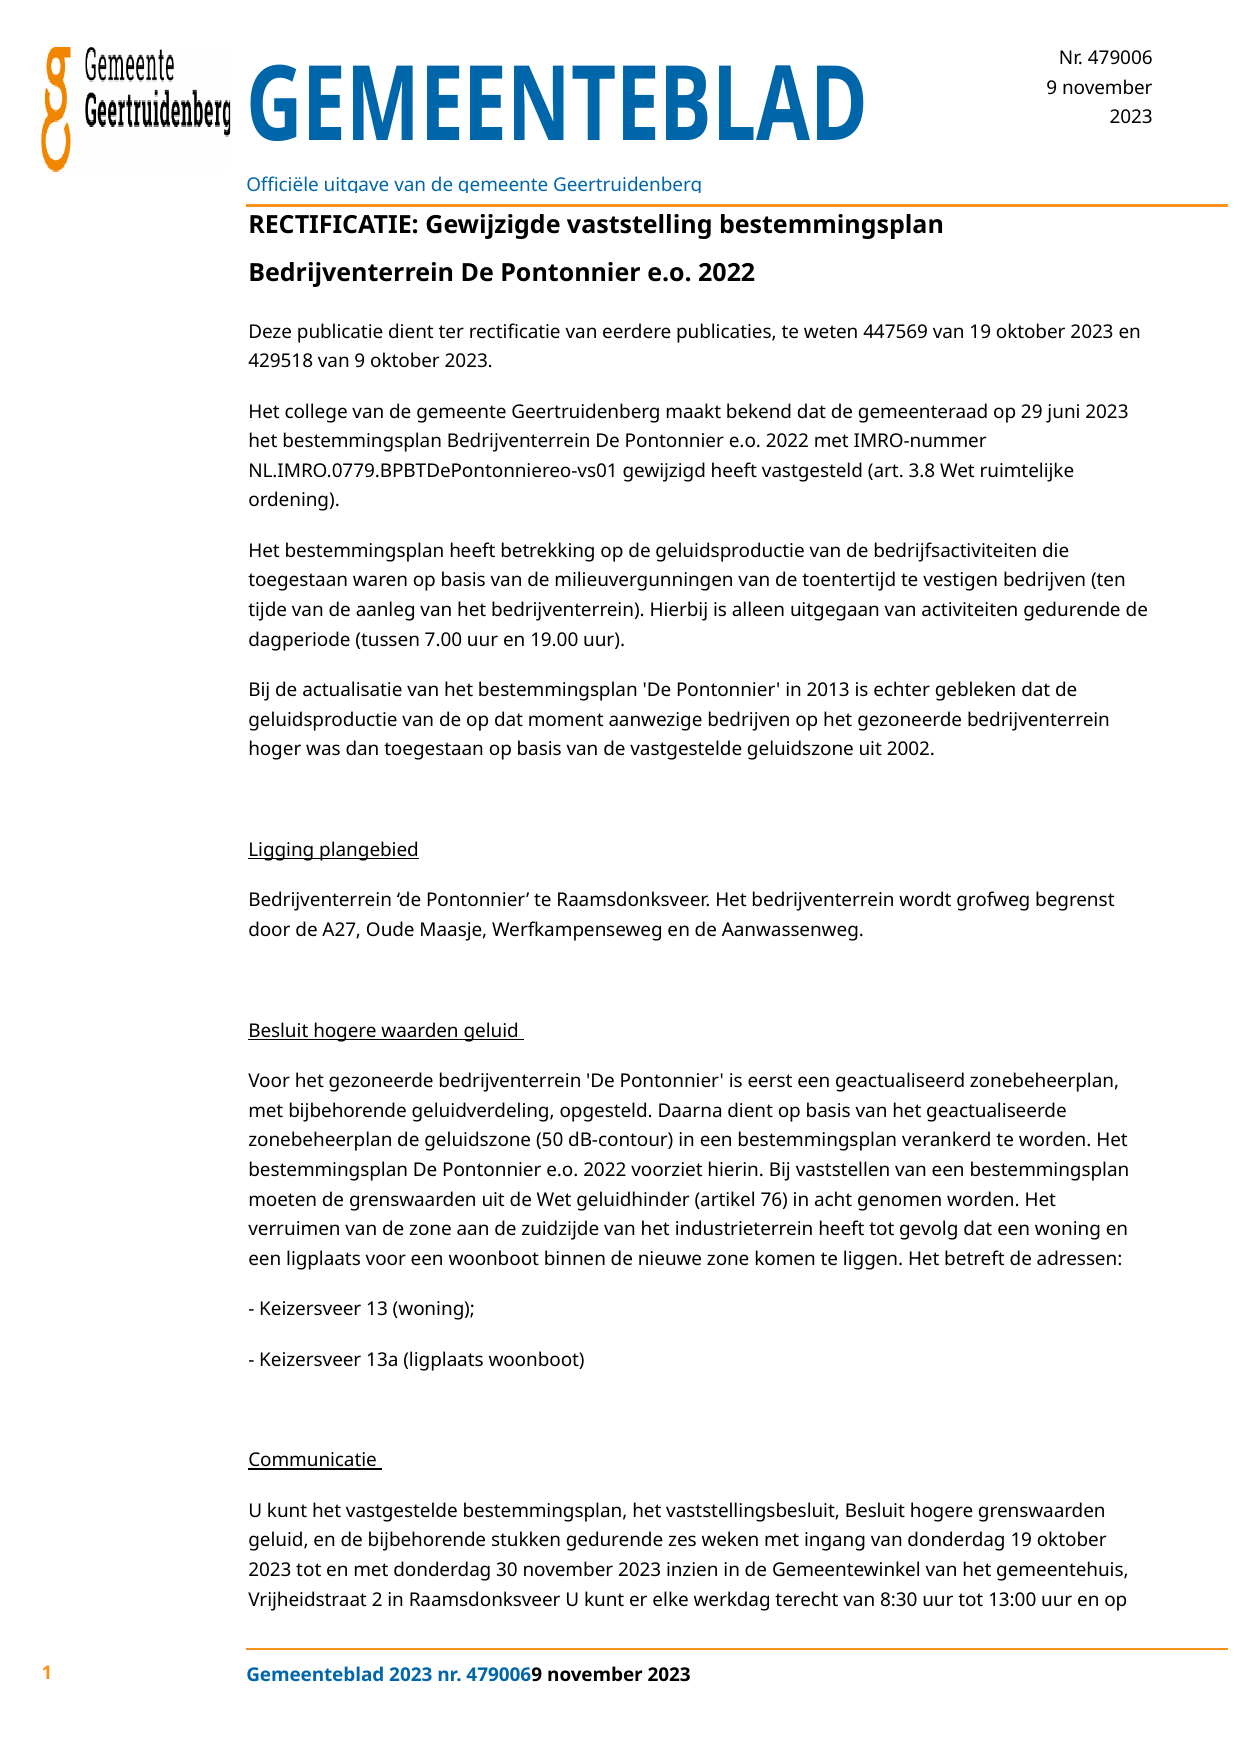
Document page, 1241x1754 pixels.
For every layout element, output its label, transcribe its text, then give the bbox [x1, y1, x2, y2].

text U kunt het vastgestelde bestemmingsplan, het vaststellingsbesluit, Besluit hogere grenswaarden geluid, en de bijbehorende stukken gedurende zes weken met ingang van donderdag 19 oktober 2023 tot en met donderdag 30 november 2023 inzien in de Gemeentewinkel van het gemeentehuis, Vrijheidstraat 2 in Raamsdonksveer U kunt er elke werkdag terecht van 8:30 uur tot 13:00 uur en op [248, 1497, 1152, 1612]
text Ligging plangebied [248, 836, 1152, 862]
text Bedrijventerrein ‘de Pontonnier’ te Raamsdonksveer. Het bedrijventerrein wordt grofweg begrenst door de A27, Oude Maasje, Werfkampenseweg en de Aanwassenweg. [248, 887, 1152, 942]
text Voor het gezoneerde bedrijventerrein 'De Pontonnier' is eerst een geactualiseerd zonebeheerplan, met bijbehorende geluidverdeling, opgesteld. Daarna dient op basis van het geactualiseerde zonebeheerplan de geluidszone (50 dB-contour) in een bestemmingsplan verankerd te worden. Het bestemmingsplan De Pontonnier e.o. 2022 voorziet hierin. Bij vaststellen van een bestemmingsplan moeten de grenswaarden uit de Wet geluidhinder (artikel 76) in acht genomen worden. Het verruimen van de zone aan de zuidzijde van het industrieterrein heeft tot gevolg dat een woning en een ligplaats voor een woonboot binnen de nieuwe zone komen te liggen. Het betreft de adressen: [248, 1067, 1152, 1271]
text RECTIFICATIE: Gewijzigde vaststelling bestemmingsplan Bedrijventerrein De Pontonnier e.o. 2022 [248, 207, 1152, 288]
text Bij de actualisatie van het bestemmingsplan 'De Pontonnier' in 2013 is echter gebleken dat de geluidsproductie van de op dat moment aanwezige bedrijven op het gezoneerde bedrijventerrein hoger was dan toegestaan op basis van de vastgestelde geluidszone uit 2002. [248, 676, 1152, 761]
text Deze publicatie dient ter rectificatie van eerdere publicaties, te weten 447569 van 19 oktober 2023 en 429518 van 9 oktober 2023. [248, 318, 1152, 373]
picture [41, 47, 231, 172]
text Het bestemmingsplan heeft betrekking op de geluidsproductie van de bedrijfsactiviteiten die toegestaan waren op basis van de milieuvergunningen van de toentertijd te vestigen bedrijven (ten tijde van de aanleg van het bedrijventerrein). Hierbij is alleen uitgegaan van activiteiten gedurende de dagperiode (tussen 7.00 uur en 19.00 uur). [248, 537, 1152, 652]
text Het college van de gemeente Geertruidenberg maakt bekend dat de gemeenteraad op 29 juni 2023 het bestemmingsplan Bedrijventerrein De Pontonnier e.o. 2022 met IMRO-nummer NL.IMRO.0779.BPBTDePontonniereo-vs01 gewijzigd heeft vastgesteld (art. 3.8 Wet ruimtelijke ordening). [248, 398, 1152, 512]
text - Keizersveer 13 (woning); [248, 1295, 1152, 1321]
text - Keizersveer 13a (ligplaats woonboot) [248, 1346, 1152, 1372]
text Besluit hogere waarden geluid [248, 1017, 1152, 1043]
text Communicatie [248, 1447, 1152, 1472]
